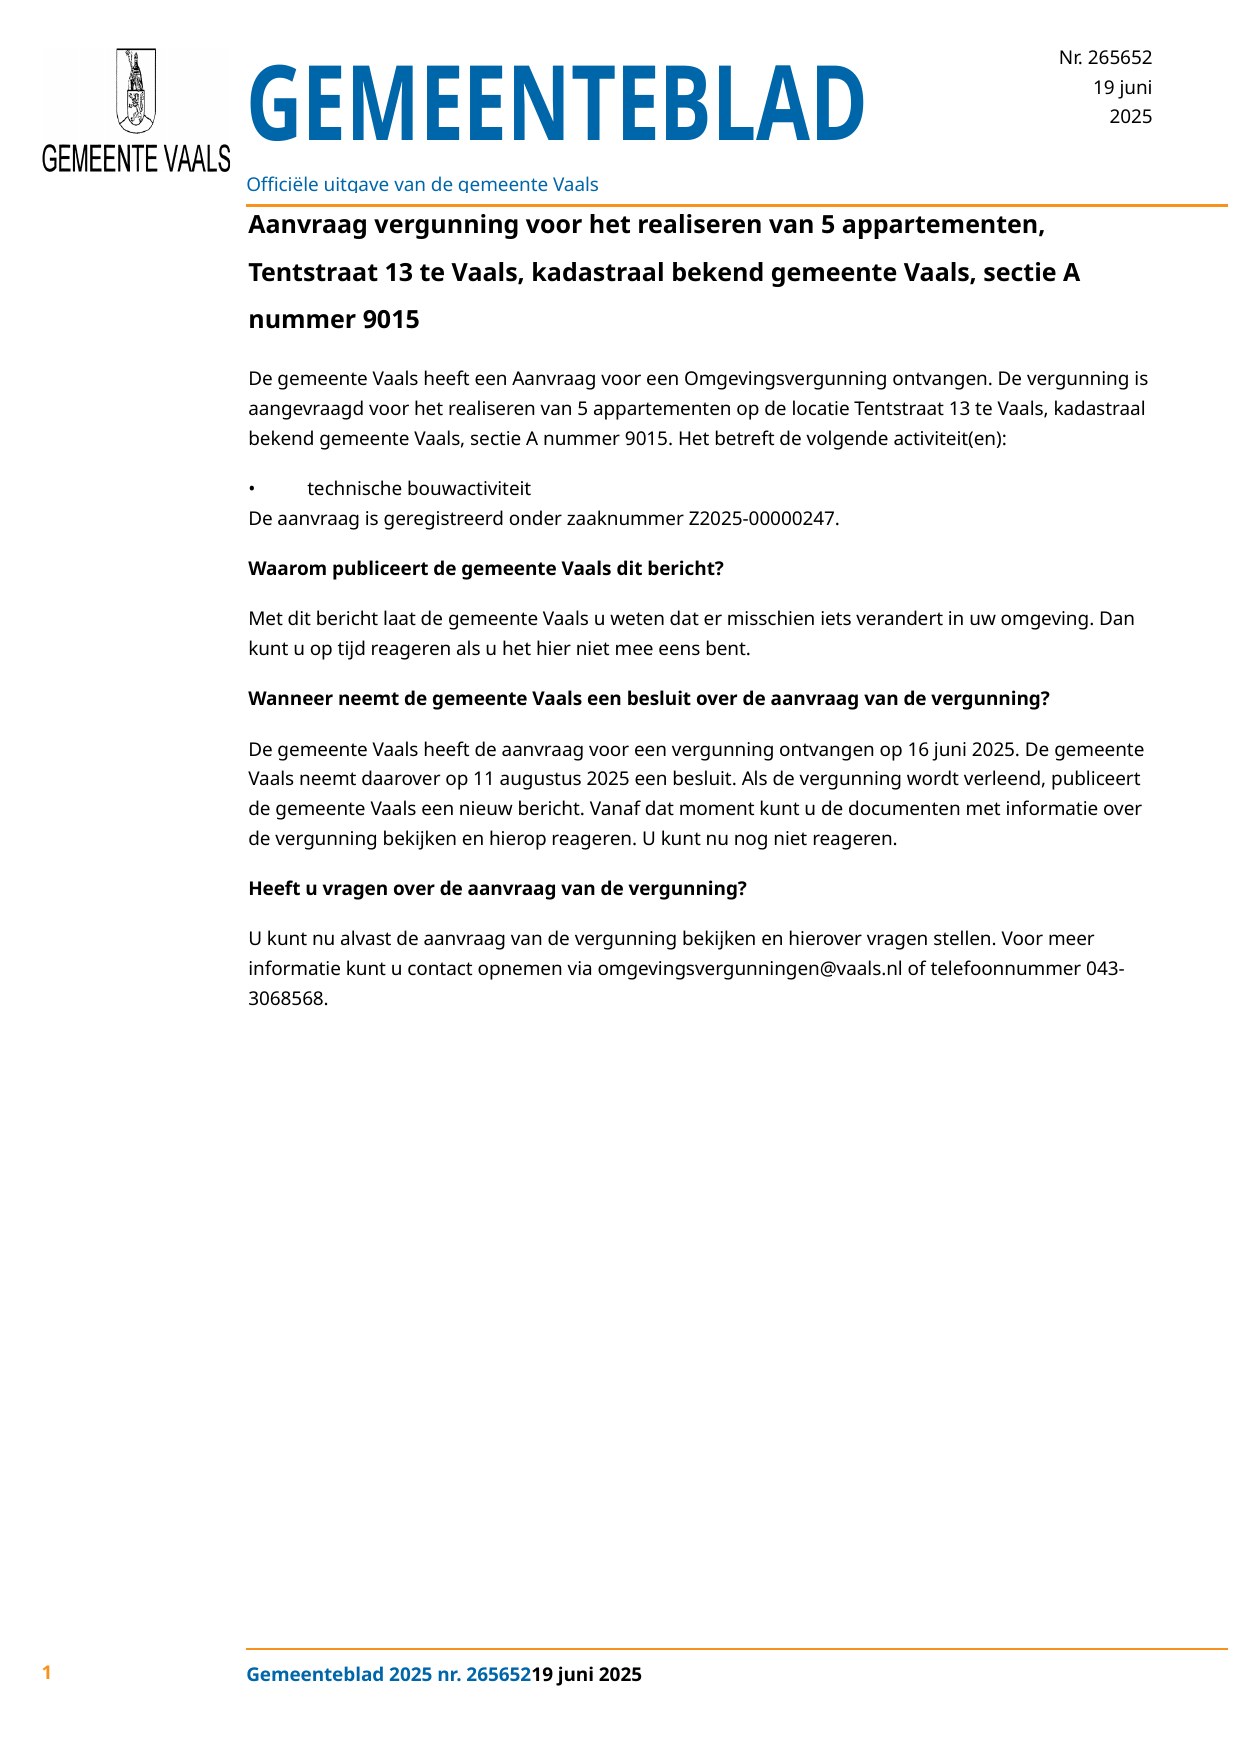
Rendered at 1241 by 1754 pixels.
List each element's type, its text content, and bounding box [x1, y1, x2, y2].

text De gemeente Vaals heeft een Aanvraag voor een Omgevingsvergunning ontvangen. De vergunning is aangevraagd voor het realiseren van 5 appartementen op de locatie Tentstraat 13 te Vaals, kadastraal bekend gemeente Vaals, sectie A nummer 9015. Het betreft de volgende activiteit(en): [248, 366, 1152, 450]
list technische bouwactiviteit [248, 475, 1152, 501]
picture [41, 47, 231, 172]
text U kunt nu alvast de aanvraag van de vergunning bekijken en hierover vragen stellen. Voor meer informatie kunt u contact opnemen via omgevingsvergunningen@vaals.nl of telefoonnummer 043-3068568. [248, 926, 1152, 1010]
text Aanvraag vergunning voor het realiseren van 5 appartementen, Tentstraat 13 te Vaals, kadastraal bekend gemeente Vaals, sectie A nummer 9015 [248, 207, 1152, 336]
text Met dit bericht laat de gemeente Vaals u weten dat er misschien iets verandert in uw omgeving. Dan kunt u op tijd reageren als u het hier niet mee eens bent. [248, 606, 1152, 661]
text Heeft u vragen over de aanvraag van de vergunning? [248, 875, 1152, 901]
text Wanneer neemt de gemeente Vaals een besluit over de aanvraag van de vergunning? [248, 686, 1152, 711]
text De aanvraag is geregistreerd onder zaaknummer Z2025-00000247. [248, 505, 1152, 530]
text De gemeente Vaals heeft de aanvraag voor een vergunning ontvangen op 16 juni 2025. De gemeente Vaals neemt daarover op 11 augustus 2025 een besluit. Als de vergunning wordt verleend, publiceert de gemeente Vaals een nieuw bericht. Vanaf dat moment kunt u de documenten met informatie over de vergunning bekijken en hierop reageren. U kunt nu nog niet reageren. [248, 736, 1152, 850]
text Waarom publiceert de gemeente Vaals dit bericht? [248, 555, 1152, 581]
